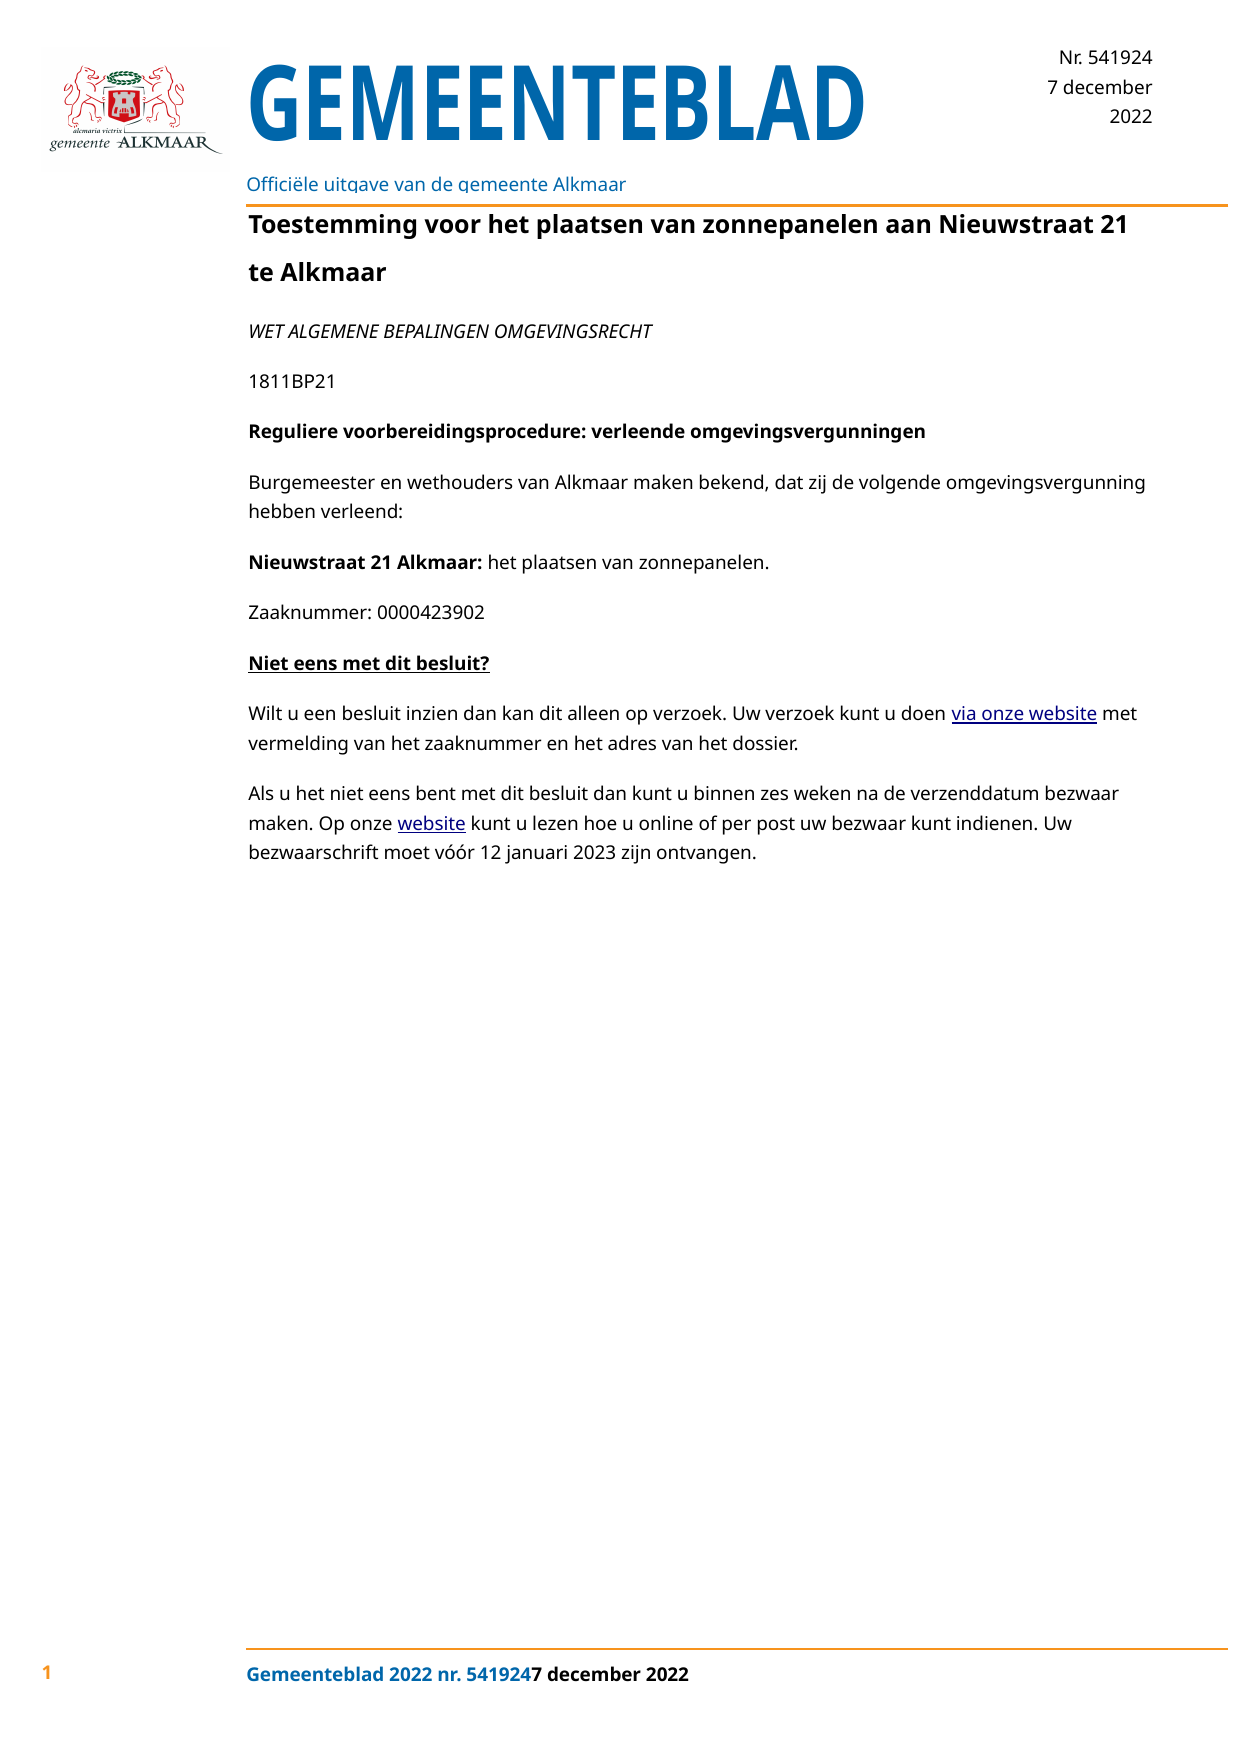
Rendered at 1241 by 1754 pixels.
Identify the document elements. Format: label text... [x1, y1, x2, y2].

text Wilt u een besluit inzien dan kan dit alleen op verzoek. Uw verzoek kunt u doen via onze website met vermelding van het zaaknummer en het adres van het dossier. [248, 700, 1152, 756]
text Burgemeester en wethouders van Alkmaar maken bekend, dat zij de volgende omgevingsvergunning hebben verleend: [248, 469, 1152, 524]
picture [41, 47, 231, 172]
text Niet eens met dit besluit? [248, 650, 1152, 676]
text Als u het niet eens bent met dit besluit dan kunt u binnen zes weken na de verzenddatum bezwaar maken. Op onze website kunt u lezen hoe u online of per post uw bezwaar kunt indienen. Uw bezwaarschrift moet vóór 12 januari 2023 zijn ontvangen. [248, 780, 1152, 865]
text Toestemming voor het plaatsen van zonnepanelen aan Nieuwstraat 21 te Alkmaar [248, 207, 1152, 288]
text WET ALGEMENE BEPALINGEN OMGEVINGSRECHT [248, 318, 1152, 344]
text Zaaknummer: 0000423902 [248, 599, 1152, 625]
text Reguliere voorbereidingsprocedure: verleende omgevingsvergunningen [248, 419, 1152, 444]
text 1811BP21 [248, 368, 1152, 394]
text Nieuwstraat 21 Alkmaar: het plaatsen van zonnepanelen. [248, 549, 1152, 575]
